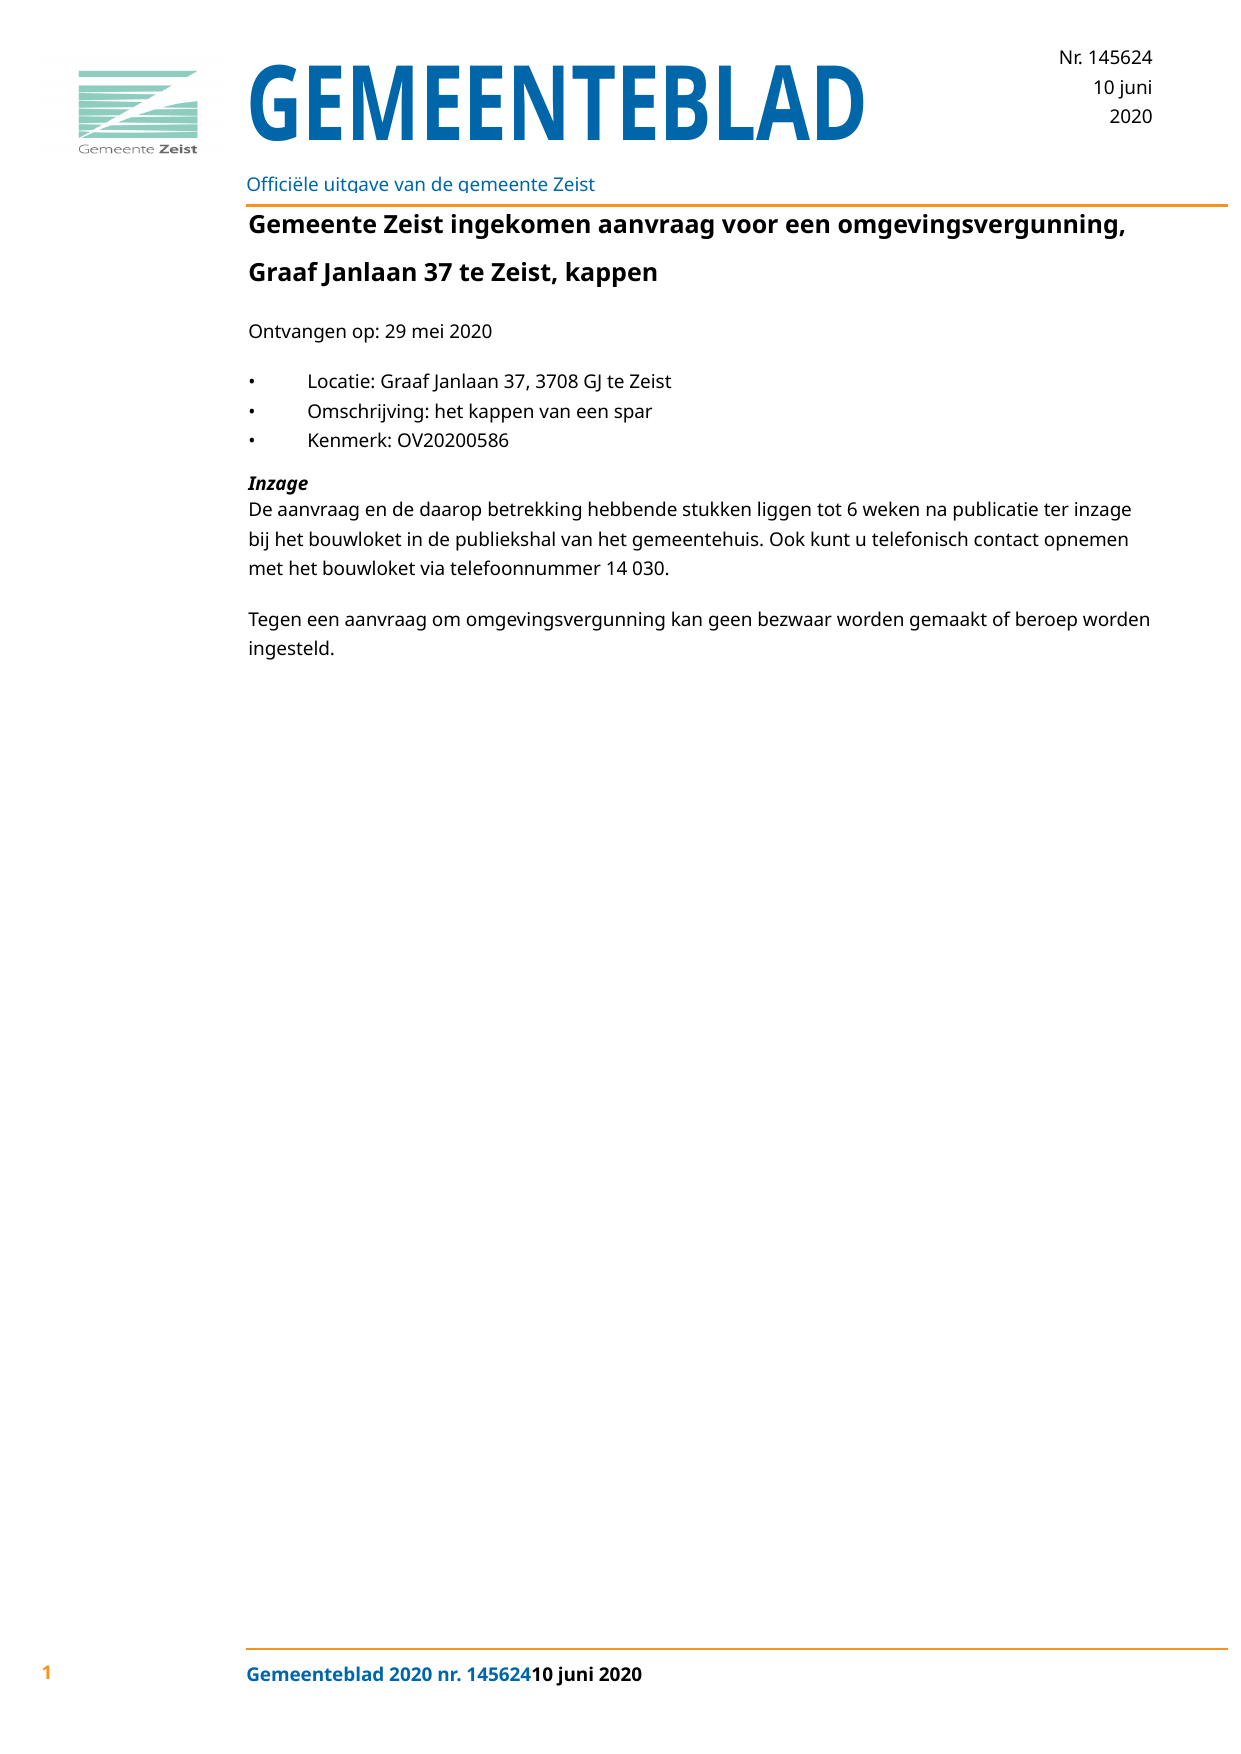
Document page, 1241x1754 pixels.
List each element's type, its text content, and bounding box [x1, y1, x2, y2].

text De aanvraag en de daarop betrekking hebbende stukken liggen tot 6 weken na publicatie ter inzage bij het bouwloket in de publiekshal van het gemeentehuis. Ook kunt u telefonisch contact opnemen met het bouwloket via telefoonnummer 14 030. [248, 496, 1152, 581]
list Locatie: Graaf Janlaan 37, 3708 GJ te Zeist [248, 368, 1152, 394]
list Kenmerk: OV20200586 [248, 427, 1152, 453]
list Omschrijving: het kappen van een spar [248, 398, 1152, 424]
text Ontvangen op: 29 mei 2020 [248, 318, 1152, 344]
text Inzage [248, 471, 1152, 496]
picture [41, 47, 231, 172]
text Tegen een aanvraag om omgevingsvergunning kan geen bezwaar worden gemaakt of beroep worden ingesteld. [248, 606, 1152, 661]
text Gemeente Zeist ingekomen aanvraag voor een omgevingsvergunning, Graaf Janlaan 37 te Zeist, kappen [248, 207, 1152, 288]
